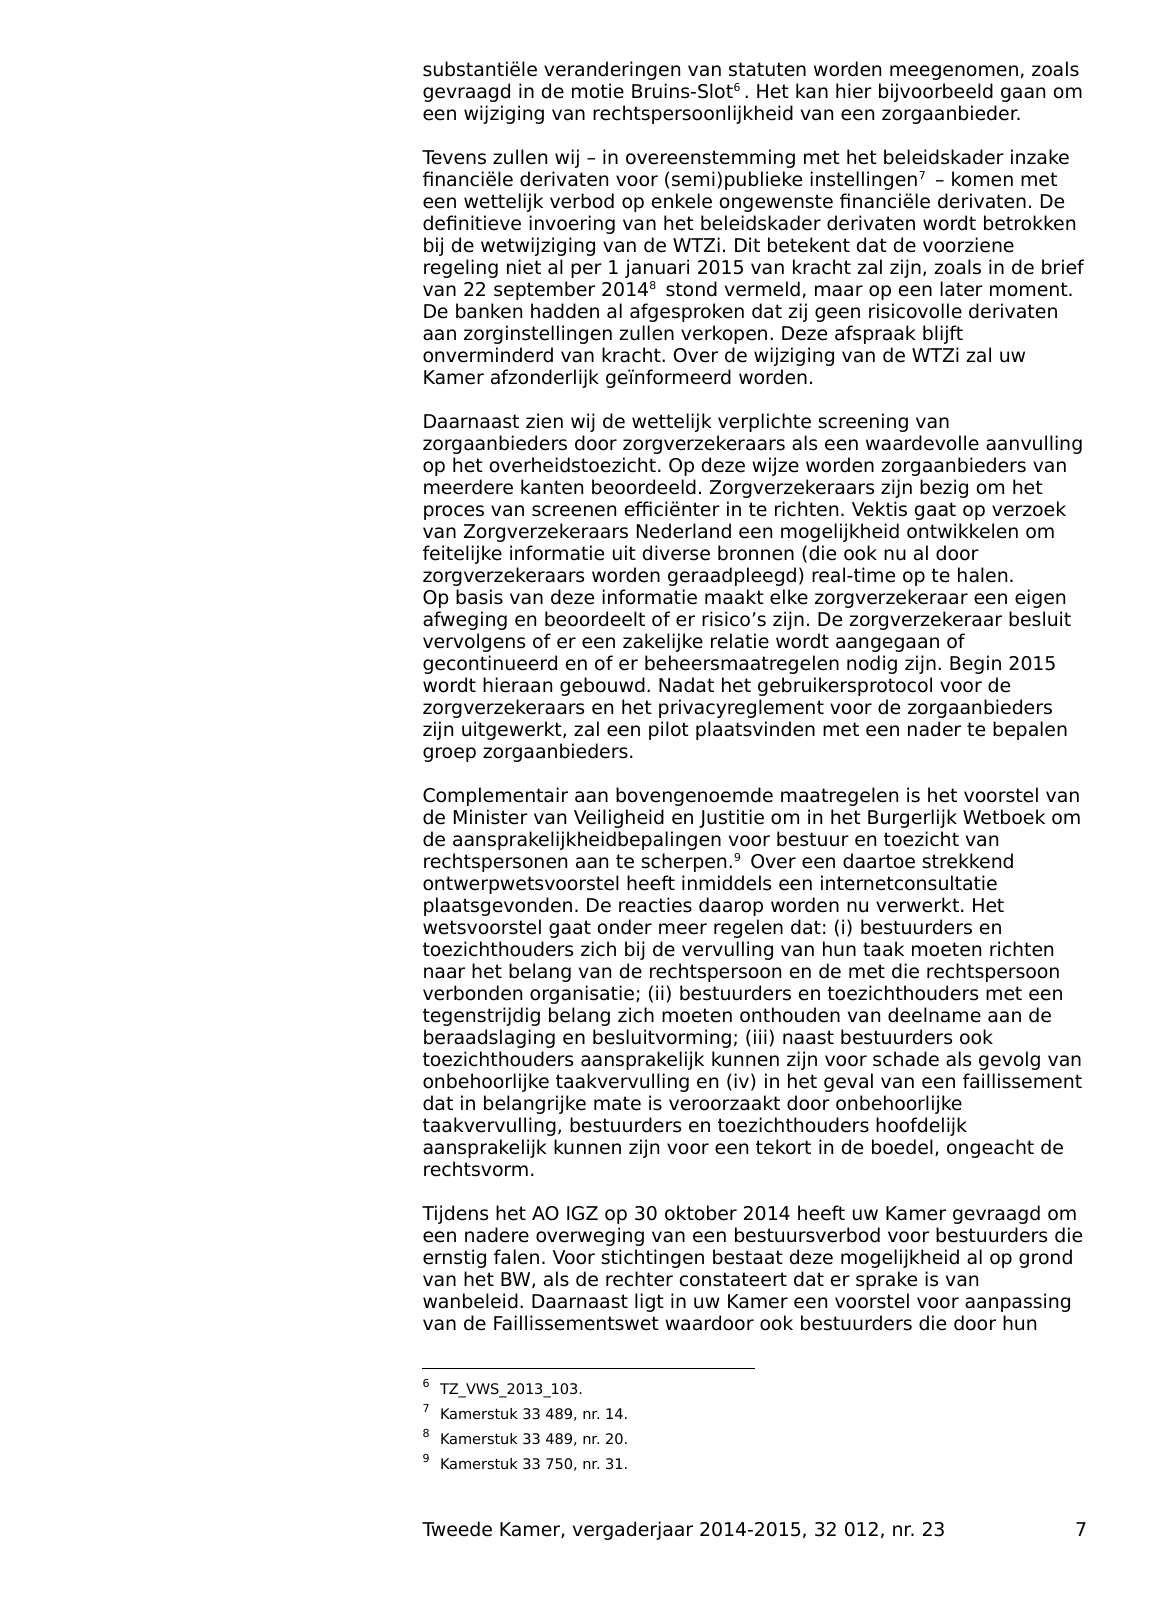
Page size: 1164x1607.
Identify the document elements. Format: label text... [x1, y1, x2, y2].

text Tevens zullen wij – in overeenstemming met het beleidskader inzake financiële derivaten voor (semi)publieke instellingen – komen met een wettelijk verbod op enkele ongewenste financiële derivaten. De definitieve invoering van het beleidskader derivaten wordt betrokken bij de wetwijziging van de WTZi. Dit betekent dat de voorziene regeling niet al per 1 januari 2015 van kracht zal zijn, zoals in de brief van 22 september 2014 stond vermeld, maar op een later moment. De banken hadden al afgesproken dat zij geen risicovolle derivaten aan zorginstellingen zullen verkopen. Deze afspraak blijft onverminderd van kracht. Over de wijziging van de WTZi zal uw Kamer afzonderlijk geïnformeerd worden. [422, 147, 1087, 389]
text Kamerstuk 33 489, nr. 20. [422, 1427, 1087, 1449]
text Kamerstuk 33 750, nr. 31. [422, 1452, 1087, 1474]
text Complementair aan bovengenoemde maatregelen is het voorstel van de Minister van Veiligheid en Justitie om in het Burgerlijk Wetboek om de aansprakelijkheidbepalingen voor bestuur en toezicht van rechtspersonen aan te scherpen. Over een daartoe strekkend ontwerpwetsvoorstel heeft inmiddels een internetconsultatie plaatsgevonden. De reacties daarop worden nu verwerkt. Het wetsvoorstel gaat onder meer regelen dat: (i) bestuurders en toezichthouders zich bij de vervulling van hun taak moeten richten naar het belang van de rechtspersoon en de met die rechtspersoon verbonden organisatie; (ii) bestuurders en toezichthouders met een tegenstrijdig belang zich moeten onthouden van deelname aan de beraadslaging en besluitvorming; (iii) naast bestuurders ook toezichthouders aansprakelijk kunnen zijn voor schade als gevolg van onbehoorlijke taakvervulling en (iv) in het geval van een faillissement dat in belangrijke mate is veroorzaakt door onbehoorlijke taakvervulling, bestuurders en toezichthouders hoofdelijk aansprakelijk kunnen zijn voor een tekort in de boedel, ongeacht de rechtsvorm. [422, 785, 1087, 1181]
text Daarnaast zien wij de wettelijk verplichte screening van zorgaanbieders door zorgverzekeraars als een waardevolle aanvulling op het overheidstoezicht. Op deze wijze worden zorgaanbieders van meerdere kanten beoordeeld. Zorgverzekeraars zijn bezig om het proces van screenen efficiënter in te richten. Vektis gaat op verzoek van Zorgverzekeraars Nederland een mogelijkheid ontwikkelen om feitelijke informatie uit diverse bronnen (die ook nu al door zorgverzekeraars worden geraadpleegd) real-time op te halen. [422, 411, 1087, 587]
text Op basis van deze informatie maakt elke zorgverzekeraar een eigen afweging en beoordeelt of er risico’s zijn. De zorgverzekeraar besluit vervolgens of er een zakelijke relatie wordt aangegaan of gecontinueerd en of er beheersmaatregelen nodig zijn. Begin 2015 wordt hieraan gebouwd. Nadat het gebruikersprotocol voor de zorgverzekeraars en het privacyreglement voor de zorgaanbieders zijn uitgewerkt, zal een pilot plaatsvinden met een nader te bepalen groep zorgaanbieders. [422, 587, 1087, 763]
text substantiële veranderingen van statuten worden meegenomen, zoals gevraagd in de motie Bruins-Slot. Het kan hier bijvoorbeeld gaan om een wijziging van rechtspersoonlijkheid van een zorgaanbieder. [422, 59, 1087, 125]
text TZ_VWS_2013_103. [422, 1377, 1087, 1399]
text Kamerstuk 33 489, nr. 14. [422, 1402, 1087, 1424]
text Tijdens het AO IGZ op 30 oktober 2014 heeft uw Kamer gevraagd om een nadere overweging van een bestuursverbod voor bestuurders die ernstig falen. Voor stichtingen bestaat deze mogelijkheid al op grond van het BW, als de rechter constateert dat er sprake is van wanbeleid. Daarnaast ligt in uw Kamer een voorstel voor aanpassing van de Faillissementswet waardoor ook bestuurders die door hun [422, 1203, 1087, 1335]
